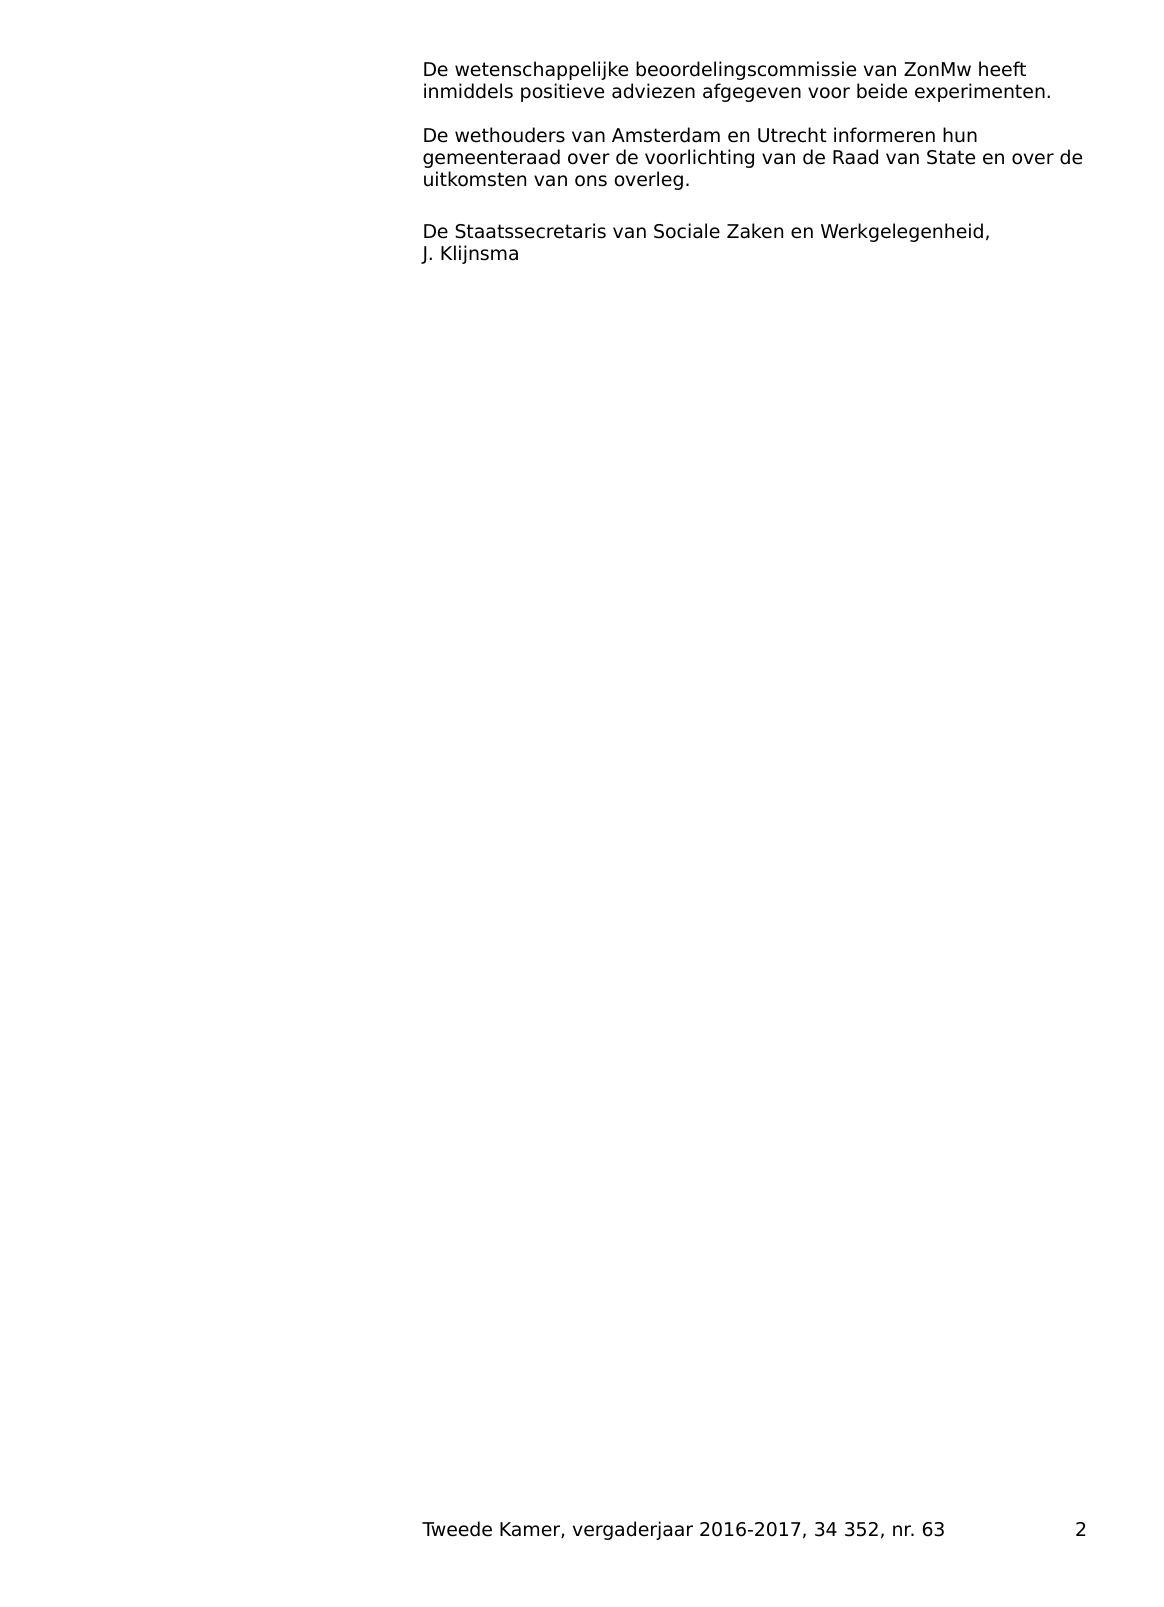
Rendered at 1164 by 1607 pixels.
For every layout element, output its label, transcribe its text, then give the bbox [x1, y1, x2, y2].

text De wethouders van Amsterdam en Utrecht informeren hun gemeenteraad over de voorlichting van de Raad van State en over de uitkomsten van ons overleg. [422, 125, 1087, 191]
text De wetenschappelijke beoordelingscommissie van ZonMw heeft inmiddels positieve adviezen afgegeven voor beide experimenten. [422, 59, 1087, 103]
text De Staatssecretaris van Sociale Zaken en Werkgelegenheid, J. Klijnsma [422, 221, 1087, 265]
